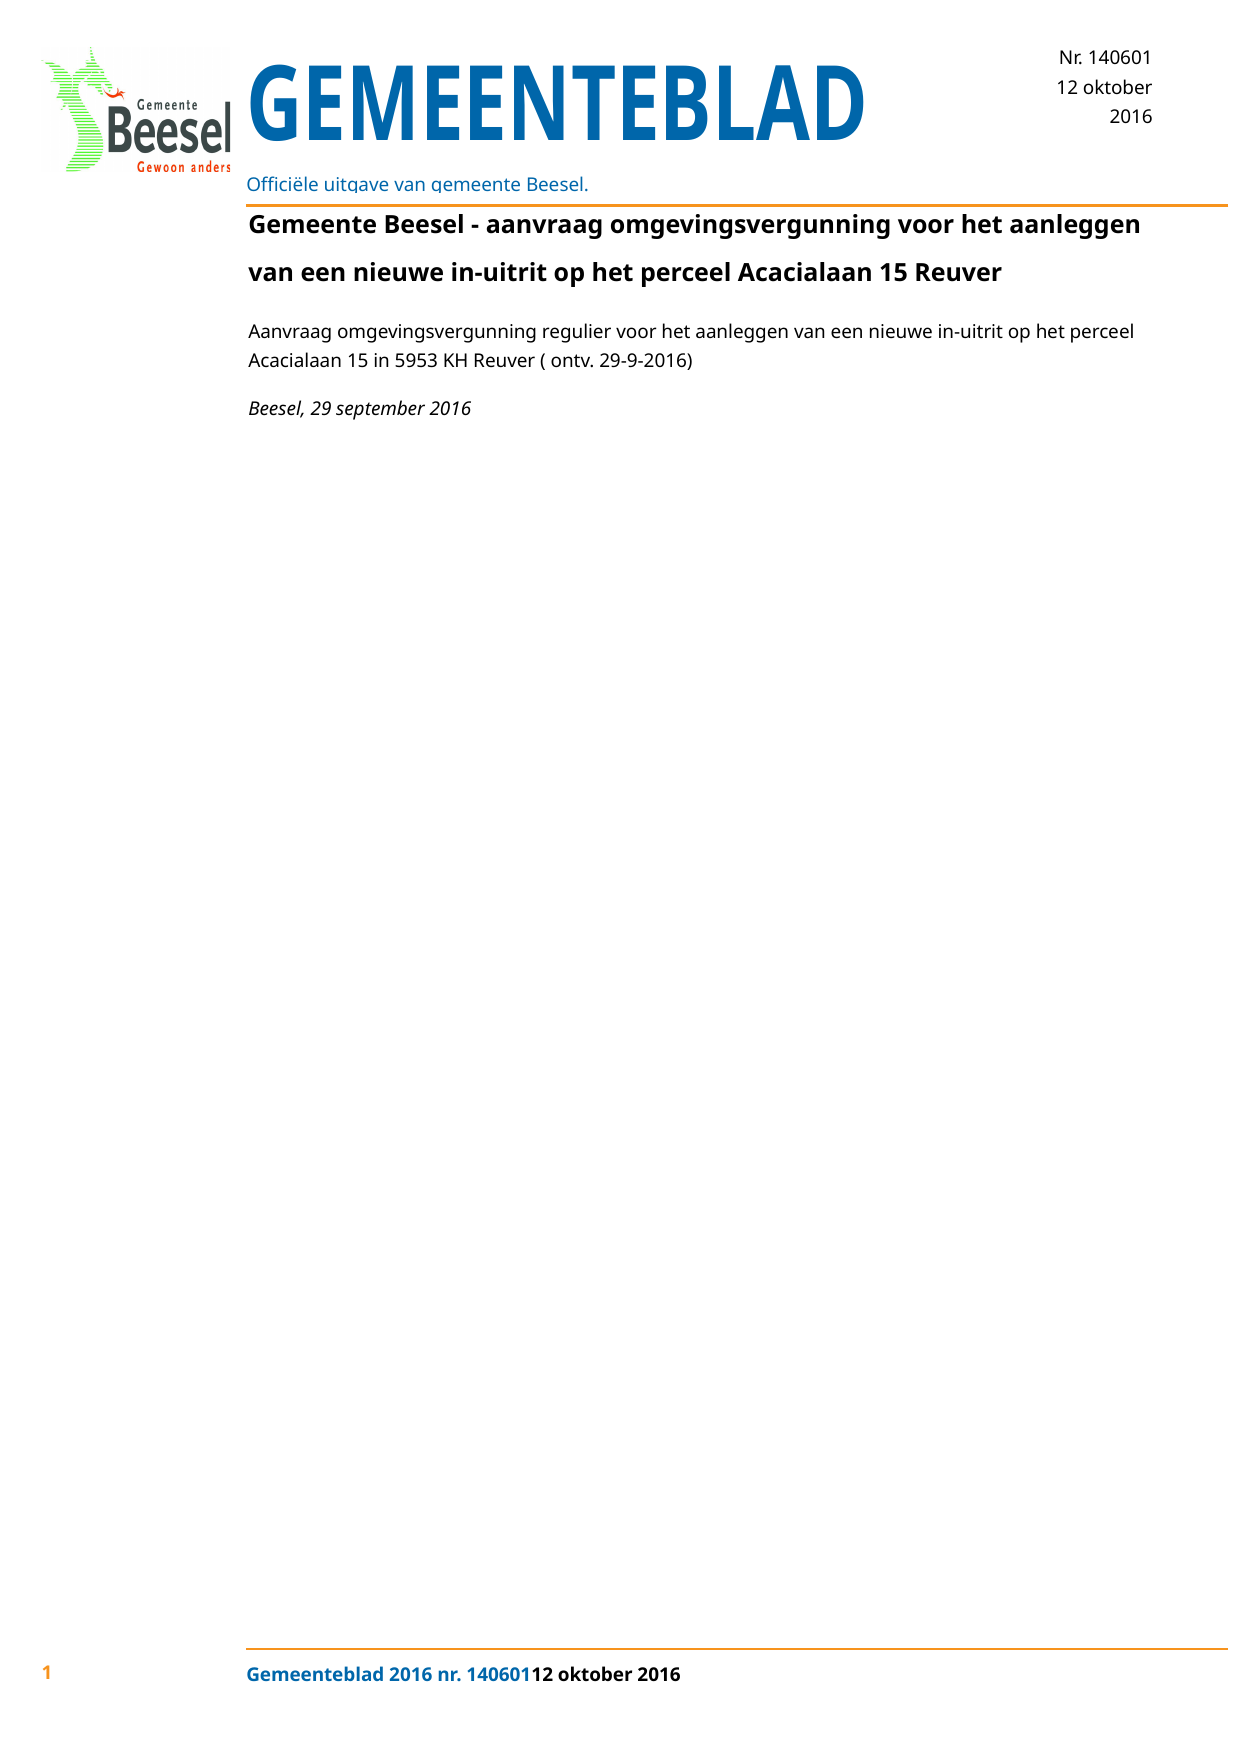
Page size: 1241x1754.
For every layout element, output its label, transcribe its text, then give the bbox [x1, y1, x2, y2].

text Aanvraag omgevingsvergunning regulier voor het aanleggen van een nieuwe in-uitrit op het perceel Acacialaan 15 in 5953 KH Reuver ( ontv. 29-9-2016) [248, 318, 1152, 373]
text Gemeente Beesel - aanvraag omgevingsvergunning voor het aanleggen van een nieuwe in-uitrit op het perceel Acacialaan 15 Reuver [248, 207, 1152, 288]
picture [41, 47, 231, 172]
text Beesel, 29 september 2016 [248, 395, 1152, 421]
